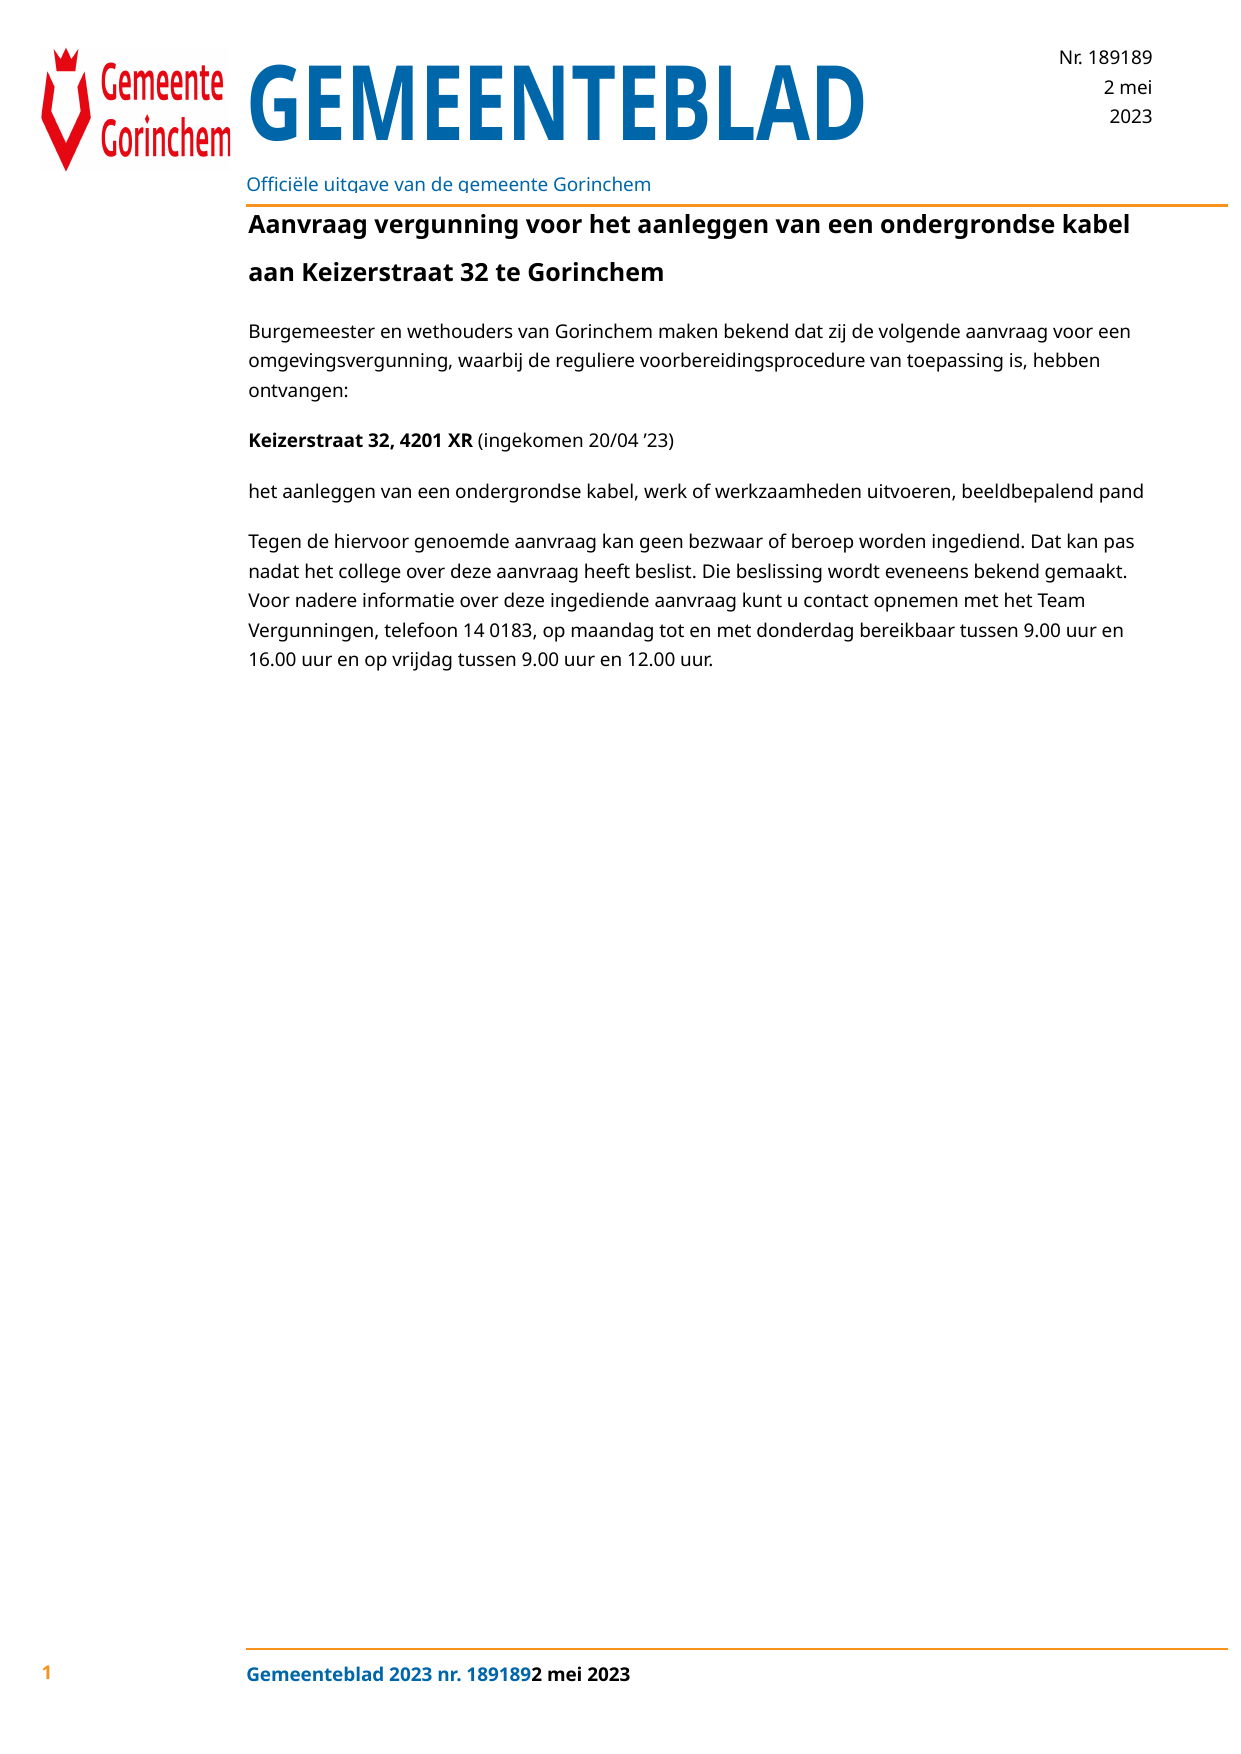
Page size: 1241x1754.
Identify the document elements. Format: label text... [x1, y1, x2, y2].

text Aanvraag vergunning voor het aanleggen van een ondergrondse kabel aan Keizerstraat 32 te Gorinchem [248, 207, 1152, 288]
text Tegen de hiervoor genoemde aanvraag kan geen bezwaar of beroep worden ingediend. Dat kan pas nadat het college over deze aanvraag heeft beslist. Die beslissing wordt eveneens bekend gemaakt. Voor nadere informatie over deze ingediende aanvraag kunt u contact opnemen met het Team Vergunningen, telefoon 14 0183, op maandag tot en met donderdag bereikbaar tussen 9.00 uur en 16.00 uur en op vrijdag tussen 9.00 uur en 12.00 uur. [248, 528, 1152, 672]
picture [41, 47, 231, 172]
text het aanleggen van een ondergrondse kabel, werk of werkzaamheden uitvoeren, beeldbepalend pand [248, 478, 1152, 504]
text Burgemeester en wethouders van Gorinchem maken bekend dat zij de volgende aanvraag voor een omgevingsvergunning, waarbij de reguliere voorbereidingsprocedure van toepassing is, hebben ontvangen: [248, 318, 1152, 403]
text Keizerstraat 32, 4201 XR (ingekomen 20/04 ’23) [248, 427, 1152, 453]
